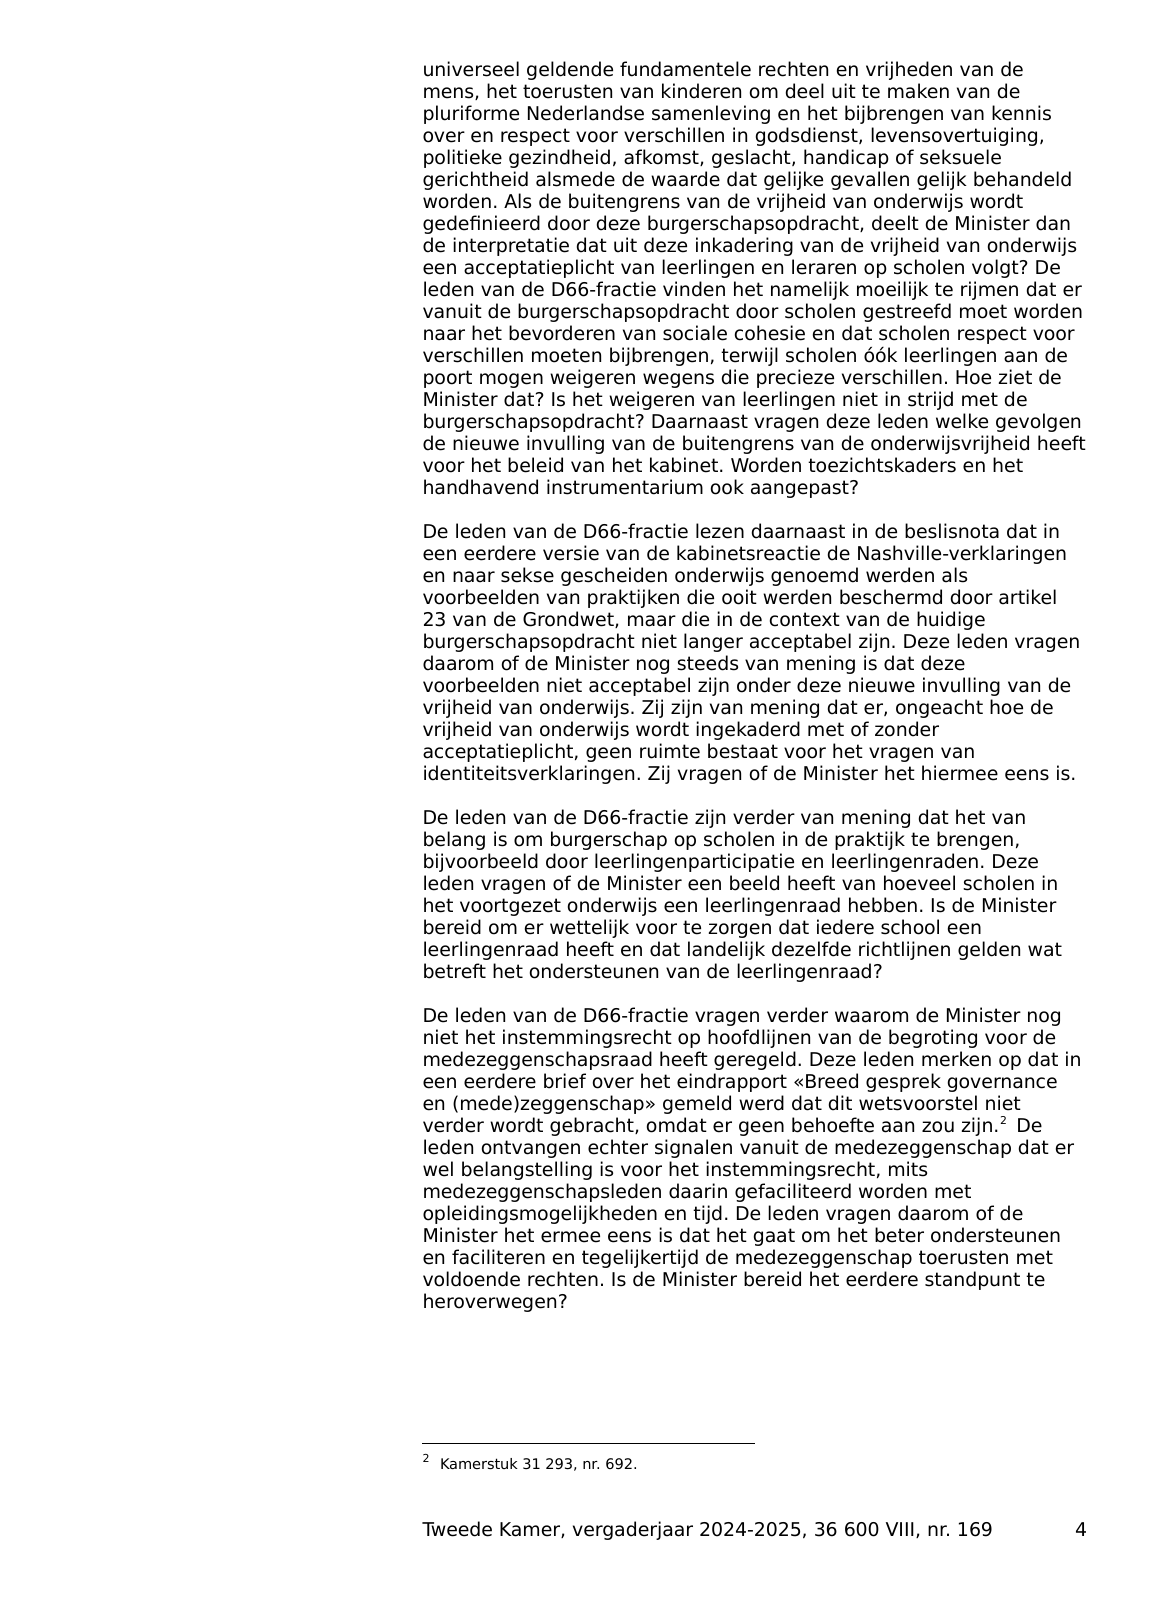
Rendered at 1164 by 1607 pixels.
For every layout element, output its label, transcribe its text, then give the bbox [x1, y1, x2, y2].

text De leden van de D66-fractie vragen verder waarom de Minister nog niet het instemmingsrecht op hoofdlijnen van de begroting voor de medezeggenschapsraad heeft geregeld. Deze leden merken op dat in een eerdere brief over het eindrapport «Breed gesprek governance en (mede)zeggenschap» gemeld werd dat dit wetsvoorstel niet verder wordt gebracht, omdat er geen behoefte aan zou zijn. De leden ontvangen echter signalen vanuit de medezeggenschap dat er wel belangstelling is voor het instemmingsrecht, mits medezeggenschapsleden daarin gefaciliteerd worden met opleidingsmogelijkheden en tijd. De leden vragen daarom of de Minister het ermee eens is dat het gaat om het beter ondersteunen en faciliteren en tegelijkertijd de medezeggenschap toerusten met voldoende rechten. Is de Minister bereid het eerdere standpunt te heroverwegen? [422, 1005, 1087, 1312]
text De leden van de D66-fractie lezen daarnaast in de beslisnota dat in een eerdere versie van de kabinetsreactie de Nashville-verklaringen en naar sekse gescheiden onderwijs genoemd werden als voorbeelden van praktijken die ooit werden beschermd door artikel 23 van de Grondwet, maar die in de context van de huidige burgerschapsopdracht niet langer acceptabel zijn. Deze leden vragen daarom of de Minister nog steeds van mening is dat deze voorbeelden niet acceptabel zijn onder deze nieuwe invulling van de vrijheid van onderwijs. Zij zijn van mening dat er, ongeacht hoe de vrijheid van onderwijs wordt ingekaderd met of zonder acceptatieplicht, geen ruimte bestaat voor het vragen van identiteitsverklaringen. Zij vragen of de Minister het hiermee eens is. [422, 521, 1087, 784]
text universeel geldende fundamentele rechten en vrijheden van de mens, het toerusten van kinderen om deel uit te maken van de pluriforme Nederlandse samenleving en het bijbrengen van kennis over en respect voor verschillen in godsdienst, levensovertuiging, politieke gezindheid, afkomst, geslacht, handicap of seksuele gerichtheid alsmede de waarde dat gelijke gevallen gelijk behandeld worden. Als de buitengrens van de vrijheid van onderwijs wordt gedefinieerd door deze burgerschapsopdracht, deelt de Minister dan de interpretatie dat uit deze inkadering van de vrijheid van onderwijs een acceptatieplicht van leerlingen en leraren op scholen volgt? De leden van de D66-fractie vinden het namelijk moeilijk te rijmen dat er vanuit de burgerschapsopdracht door scholen gestreefd moet worden naar het bevorderen van sociale cohesie en dat scholen respect voor verschillen moeten bijbrengen, terwijl scholen óók leerlingen aan de poort mogen weigeren wegens die precieze verschillen. Hoe ziet de Minister dat? Is het weigeren van leerlingen niet in strijd met de burgerschapsopdracht? Daarnaast vragen deze leden welke gevolgen de nieuwe invulling van de buitengrens van de onderwijsvrijheid heeft voor het beleid van het kabinet. Worden toezichtskaders en het handhavend instrumentarium ook aangepast? [422, 59, 1087, 499]
text Kamerstuk 31 293, nr. 692. [422, 1452, 1087, 1474]
text De leden van de D66-fractie zijn verder van mening dat het van belang is om burgerschap op scholen in de praktijk te brengen, bijvoorbeeld door leerlingenparticipatie en leerlingenraden. Deze leden vragen of de Minister een beeld heeft van hoeveel scholen in het voortgezet onderwijs een leerlingenraad hebben. Is de Minister bereid om er wettelijk voor te zorgen dat iedere school een leerlingenraad heeft en dat landelijk dezelfde richtlijnen gelden wat betreft het ondersteunen van de leerlingenraad? [422, 807, 1087, 983]
